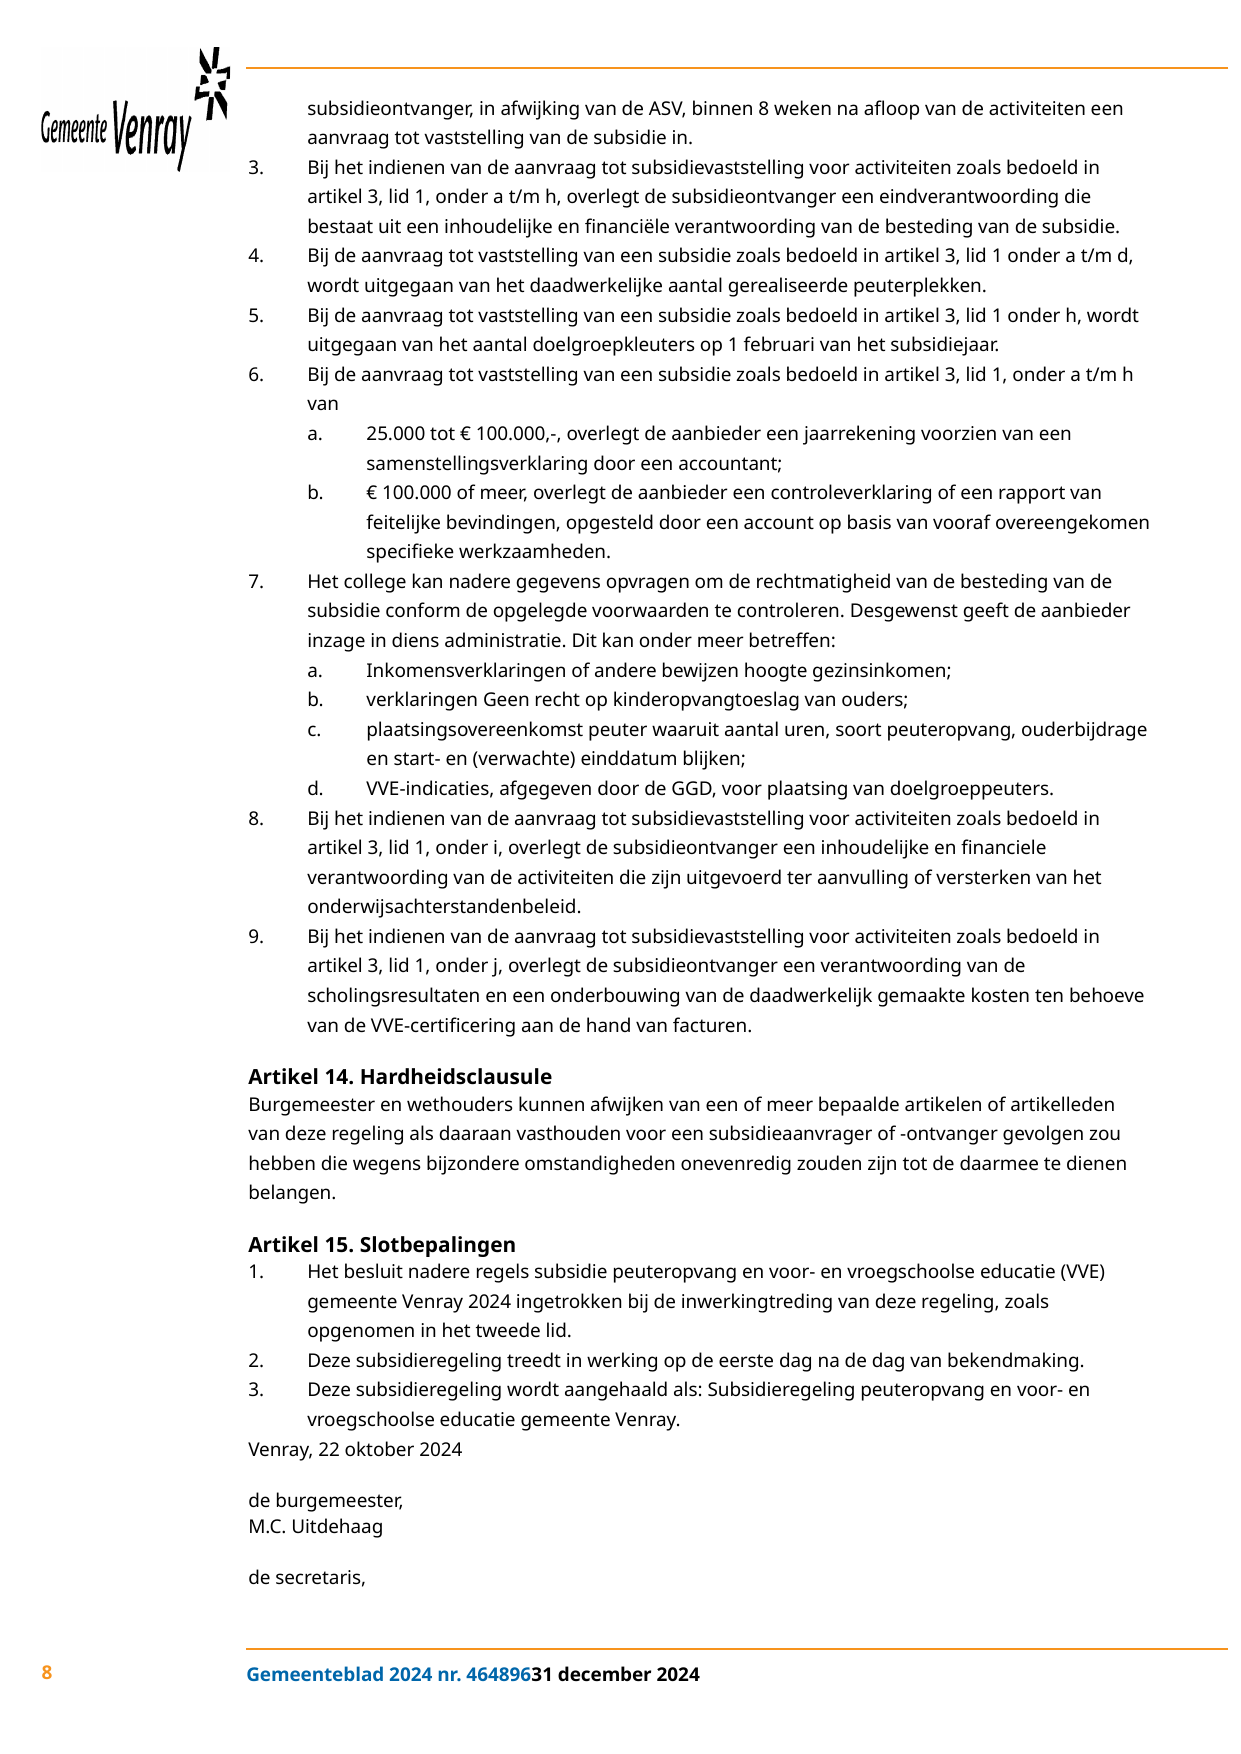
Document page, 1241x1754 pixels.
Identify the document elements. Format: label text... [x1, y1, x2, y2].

text Artikel 14. Hardheidsclausule [248, 1062, 1152, 1091]
list Bij de aanvraag tot vaststelling van een subsidie zoals bedoeld in artikel 3, lid 1, onder a t/m h van [248, 361, 1152, 416]
text Venray, 22 oktober 2024 [248, 1436, 1152, 1462]
text Artikel 15. Slotbepalingen [248, 1230, 1152, 1258]
list 25.000 tot € 100.000,-, overlegt de aanbieder een jaarrekening voorzien van een samenstellingsverklaring door een accountant; [307, 420, 1152, 476]
text de burgemeester, [248, 1487, 1152, 1513]
list Deze subsidieregeling wordt aangehaald als: Subsidieregeling peuteropvang en voor- en vroegschoolse educatie gemeente Venray. [248, 1377, 1152, 1432]
text Burgemeester en wethouders kunnen afwijken van een of meer bepaalde artikelen of artikelleden van deze regeling als daaraan vasthouden voor een subsidieaanvrager of -ontvanger gevolgen zou hebben die wegens bijzondere omstandigheden onevenredig zouden zijn tot de daarmee te dienen belangen. [248, 1091, 1152, 1205]
text de secretaris, [248, 1564, 1152, 1590]
list Bij het indienen van de aanvraag tot subsidievaststelling voor activiteiten zoals bedoeld in artikel 3, lid 1, onder i, overlegt de subsidieontvanger een inhoudelijke en financiele verantwoording van de activiteiten die zijn uitgevoerd ter aanvulling of versterken van het onderwijsachterstandenbeleid. [248, 805, 1152, 919]
text M.C. Uitdehaag [248, 1513, 1152, 1539]
picture [41, 47, 231, 172]
list Bij de aanvraag tot vaststelling van een subsidie zoals bedoeld in artikel 3, lid 1 onder h, wordt uitgegaan van het aantal doelgroepkleuters op 1 februari van het subsidiejaar. [248, 302, 1152, 357]
list VVE-indicaties, afgegeven door de GGD, voor plaatsing van doelgroeppeuters. [307, 775, 1152, 801]
list Bij de aanvraag tot vaststelling van een subsidie zoals bedoeld in artikel 3, lid 1 onder a t/m d, wordt uitgegaan van het daadwerkelijke aantal gerealiseerde peuterplekken. [248, 243, 1152, 298]
list Bij het indienen van de aanvraag tot subsidievaststelling voor activiteiten zoals bedoeld in artikel 3, lid 1, onder j, overlegt de subsidieontvanger een verantwoording van de scholingsresultaten en een onderbouwing van de daadwerkelijk gemaakte kosten ten behoeve van de VVE-certificering aan de hand van facturen. [248, 923, 1152, 1038]
list € 100.000 of meer, overlegt de aanbieder een controleverklaring of een rapport van feitelijke bevindingen, opgesteld door een account op basis van vooraf overeengekomen specifieke werkzaamheden. [307, 479, 1152, 564]
list verklaringen Geen recht op kinderopvangtoeslag van ouders; [307, 686, 1152, 712]
list Inkomensverklaringen of andere bewijzen hoogte gezinsinkomen; [307, 657, 1152, 683]
list Het college kan nadere gegevens opvragen om de rechtmatigheid van de besteding van de subsidie conform de opgelegde voorwaarden te controleren. Desgewenst geeft de aanbieder inzage in diens administratie. Dit kan onder meer betreffen: [248, 568, 1152, 653]
list Bij het indienen van de aanvraag tot subsidievaststelling voor activiteiten zoals bedoeld in artikel 3, lid 1, onder a t/m h, overlegt de subsidieontvanger een eindverantwoording die bestaat uit een inhoudelijke en financiële verantwoording van de besteding van de subsidie. [248, 154, 1152, 239]
list Het besluit nadere regels subsidie peuteropvang en voor- en vroegschoolse educatie (VVE) gemeente Venray 2024 ingetrokken bij de inwerkingtreding van deze regeling, zoals opgenomen in het tweede lid. [248, 1258, 1152, 1343]
list Deze subsidieregeling treedt in werking op de eerste dag na de dag van bekendmaking. [248, 1347, 1152, 1373]
list subsidieontvanger, in afwijking van de ASV, binnen 8 weken na afloop van de activiteiten een aanvraag tot vaststelling van de subsidie in. [248, 95, 1152, 150]
list plaatsingsovereenkomst peuter waaruit aantal uren, soort peuteropvang, ouderbijdrage en start- en (verwachte) einddatum blijken; [307, 716, 1152, 771]
